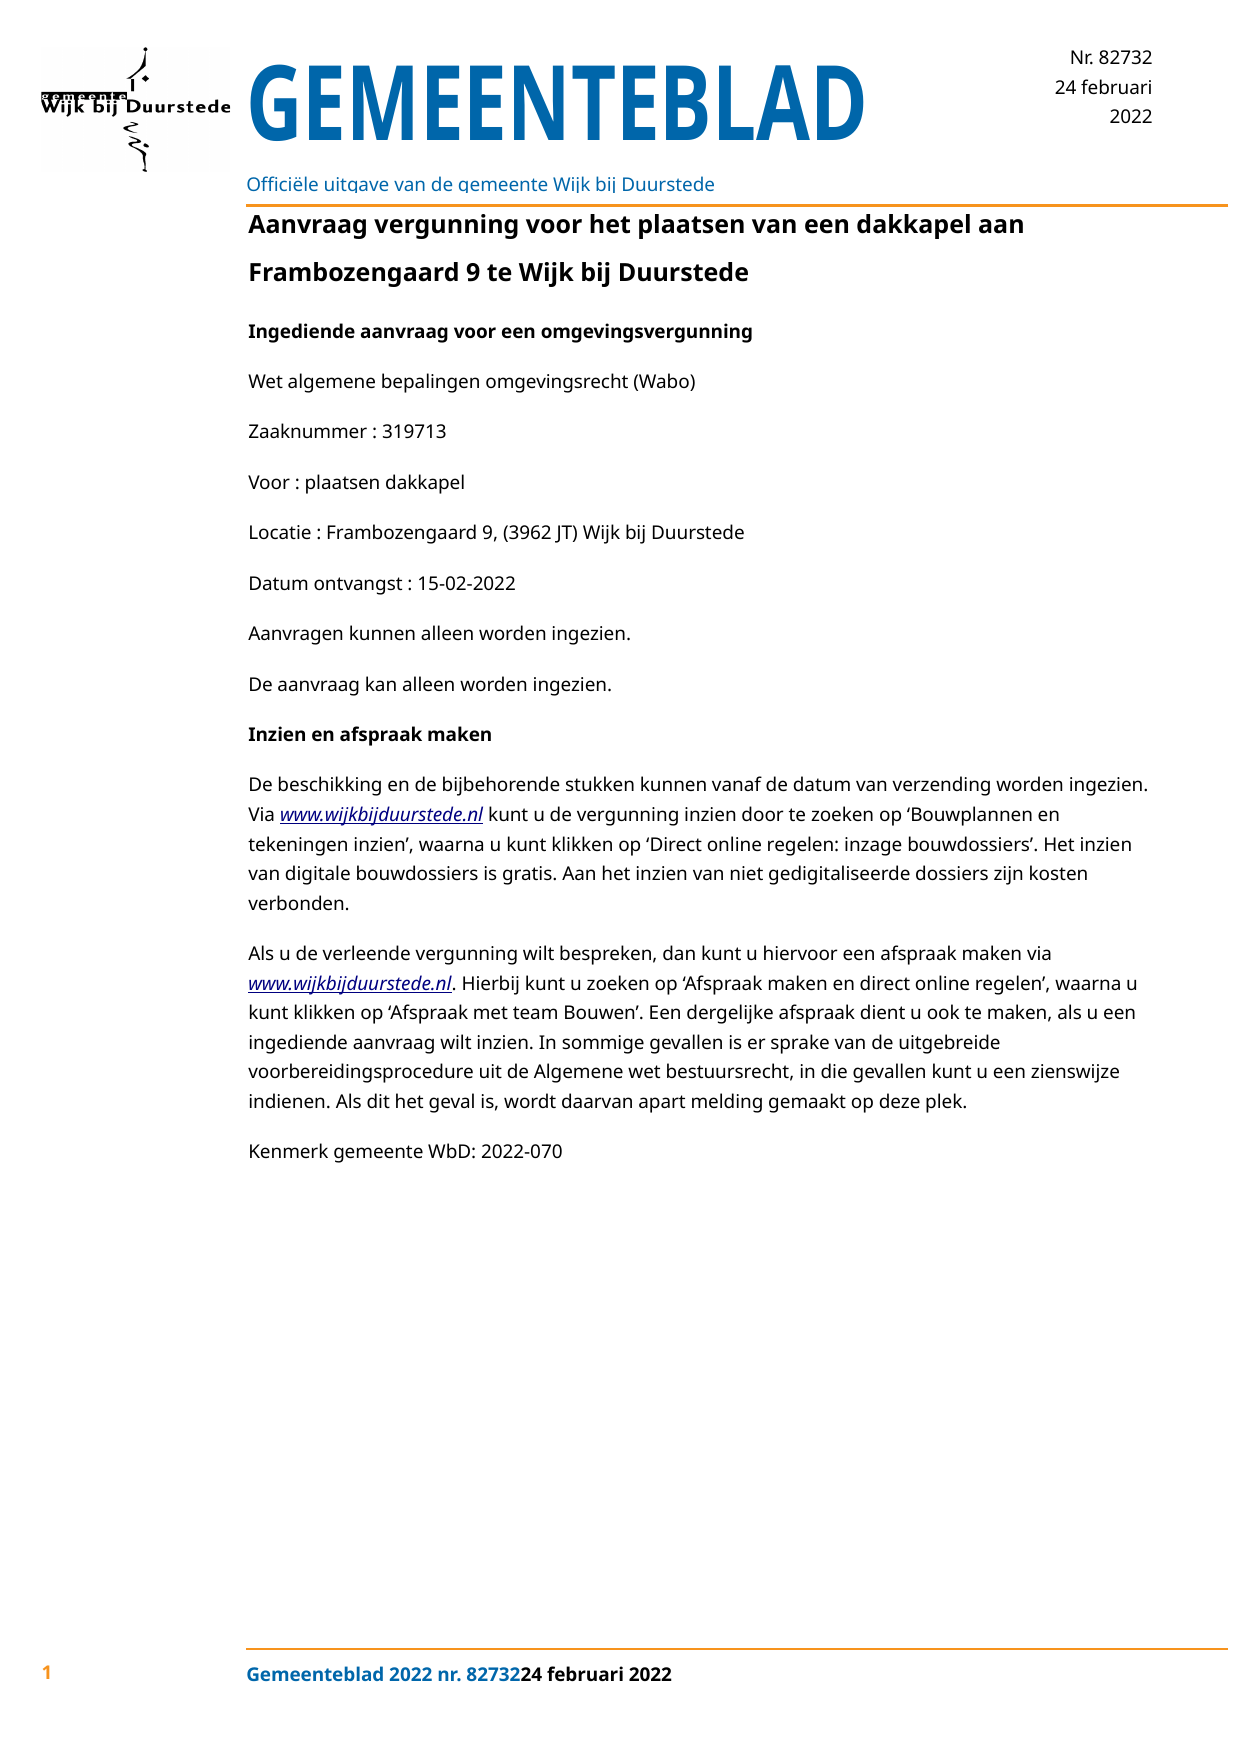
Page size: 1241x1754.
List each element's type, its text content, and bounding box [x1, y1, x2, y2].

text Inzien en afspraak maken [248, 721, 1152, 747]
text Kenmerk gemeente WbD: 2022-070 [248, 1139, 1152, 1164]
picture [41, 47, 231, 172]
text Als u de verleende vergunning wilt bespreken, dan kunt u hiervoor een afspraak maken via www.wijkbijduurstede.nl. Hierbij kunt u zoeken op ‘Afspraak maken en direct online regelen’, waarna u kunt klikken op ‘Afspraak met team Bouwen’. Een dergelijke afspraak dient u ook te maken, als u een ingediende aanvraag wilt inzien. In sommige gevallen is er sprake van de uitgebreide voorbereidingsprocedure uit de Algemene wet bestuursrecht, in die gevallen kunt u een zienswijze indienen. Als dit het geval is, wordt daarvan apart melding gemaakt op deze plek. [248, 940, 1152, 1114]
text De beschikking en de bijbehorende stukken kunnen vanaf de datum van verzending worden ingezien. Via www.wijkbijduurstede.nl kunt u de vergunning inzien door te zoeken op ‘Bouwplannen en tekeningen inzien’, waarna u kunt klikken op ‘Direct online regelen: inzage bouwdossiers’. Het inzien van digitale bouwdossiers is gratis. Aan het inzien van niet gedigitaliseerde dossiers zijn kosten verbonden. [248, 772, 1152, 916]
text Zaaknummer : 319713 [248, 419, 1152, 444]
text Aanvraag vergunning voor het plaatsen van een dakkapel aan Frambozengaard 9 te Wijk bij Duurstede [248, 207, 1152, 288]
text Locatie : Frambozengaard 9, (3962 JT) Wijk bij Duurstede [248, 519, 1152, 545]
text Voor : plaatsen dakkapel [248, 469, 1152, 495]
text Wet algemene bepalingen omgevingsrecht (Wabo) [248, 368, 1152, 394]
text De aanvraag kan alleen worden ingezien. [248, 671, 1152, 697]
text Datum ontvangst : 15-02-2022 [248, 570, 1152, 596]
text Aanvragen kunnen alleen worden ingezien. [248, 620, 1152, 646]
text Ingediende aanvraag voor een omgevingsvergunning [248, 318, 1152, 344]
